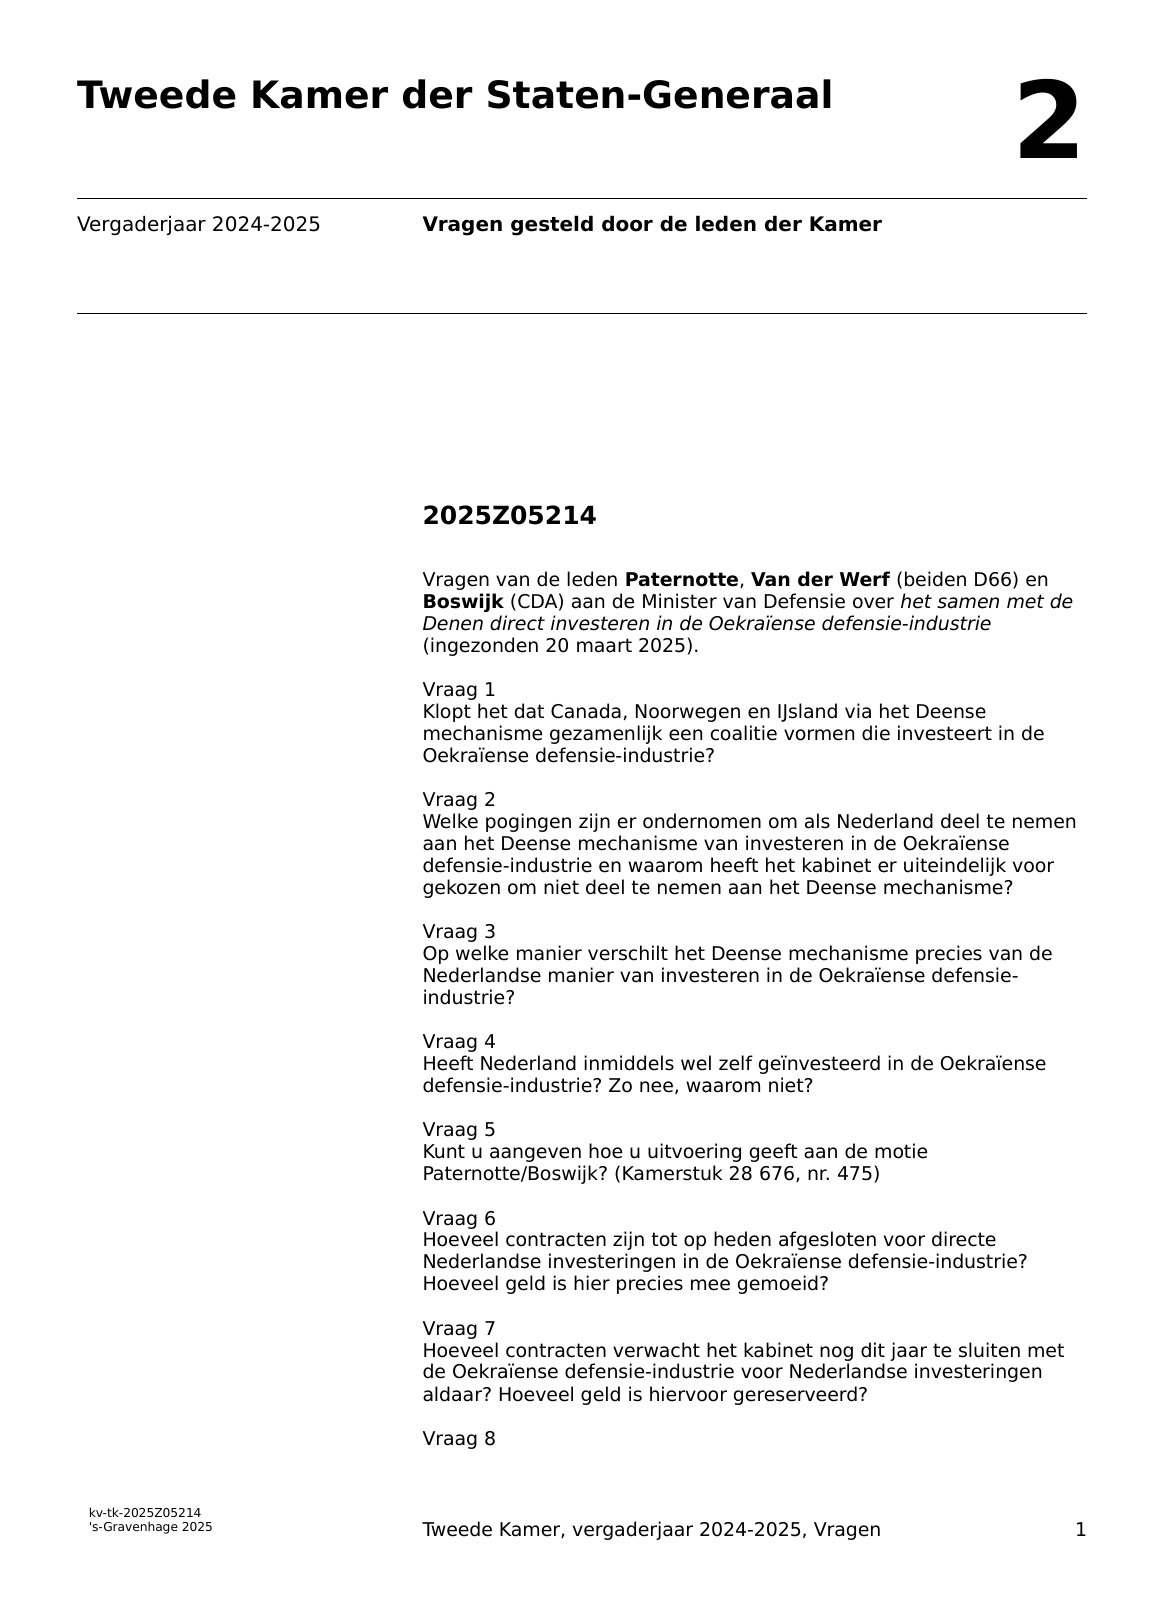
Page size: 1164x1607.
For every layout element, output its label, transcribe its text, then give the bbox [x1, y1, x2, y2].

table_header 2 [886, 59, 1087, 198]
text Vraag 6 [422, 1207, 1087, 1229]
text Kunt u aangeven hoe u uitvoering geeft aan de motie Paternotte/Boswijk? (Kamerstuk 28 676, nr. 475) [422, 1141, 1087, 1185]
text Op welke manier verschilt het Deense mechanisme precies van de Nederlandse manier van investeren in de Oekraïense defensie-industrie? [422, 943, 1087, 1009]
table_cell Vergaderjaar 2024-2025 [77, 199, 422, 313]
text Vraag 2 [422, 789, 1087, 811]
text Vraag 7 [422, 1317, 1087, 1339]
text Vraag 4 [422, 1031, 1087, 1053]
text Vragen van de leden Paternotte, Van der Werf (beiden D66) en Boswijk (CDA) aan de Minister van Defensie over het samen met de Denen direct investeren in de Oekraïense defensie-industrie (ingezonden 20 maart 2025). [422, 569, 1087, 657]
text 2025Z05214 [422, 501, 1087, 531]
text Vraag 1 [422, 679, 1087, 701]
text Hoeveel contracten verwacht het kabinet nog dit jaar te sluiten met de Oekraïense defensie-industrie voor Nederlandse investeringen aldaar? Hoeveel geld is hiervoor gereserveerd? [422, 1339, 1087, 1405]
text Klopt het dat Canada, Noorwegen en IJsland via het Deense mechanisme gezamenlijk een coalitie vormen die investeert in de Oekraïense defensie-industrie? [422, 701, 1087, 767]
text Welke pogingen zijn er ondernomen om als Nederland deel te nemen aan het Deense mechanisme van investeren in de Oekraïense defensie-industrie en waarom heeft het kabinet er uiteindelijk voor gekozen om niet deel te nemen aan het Deense mechanisme? [422, 811, 1087, 899]
table_cell Vragen gesteld door de leden der Kamer [422, 199, 1087, 313]
text Heeft Nederland inmiddels wel zelf geïnvesteerd in de Oekraïense defensie-industrie? Zo nee, waarom niet? [422, 1053, 1087, 1097]
table_header Tweede Kamer der Staten-Generaal [77, 59, 886, 198]
text 's-Gravenhage 2025 [88, 1520, 323, 1534]
text kv-tk-2025Z05214 [88, 1506, 323, 1520]
text Hoeveel contracten zijn tot op heden afgesloten voor directe Nederlandse investeringen in de Oekraïense defensie-industrie? Hoeveel geld is hier precies mee gemoeid? [422, 1229, 1087, 1295]
text Vraag 8 [422, 1428, 1087, 1449]
text Vraag 3 [422, 921, 1087, 943]
text Vraag 5 [422, 1119, 1087, 1141]
